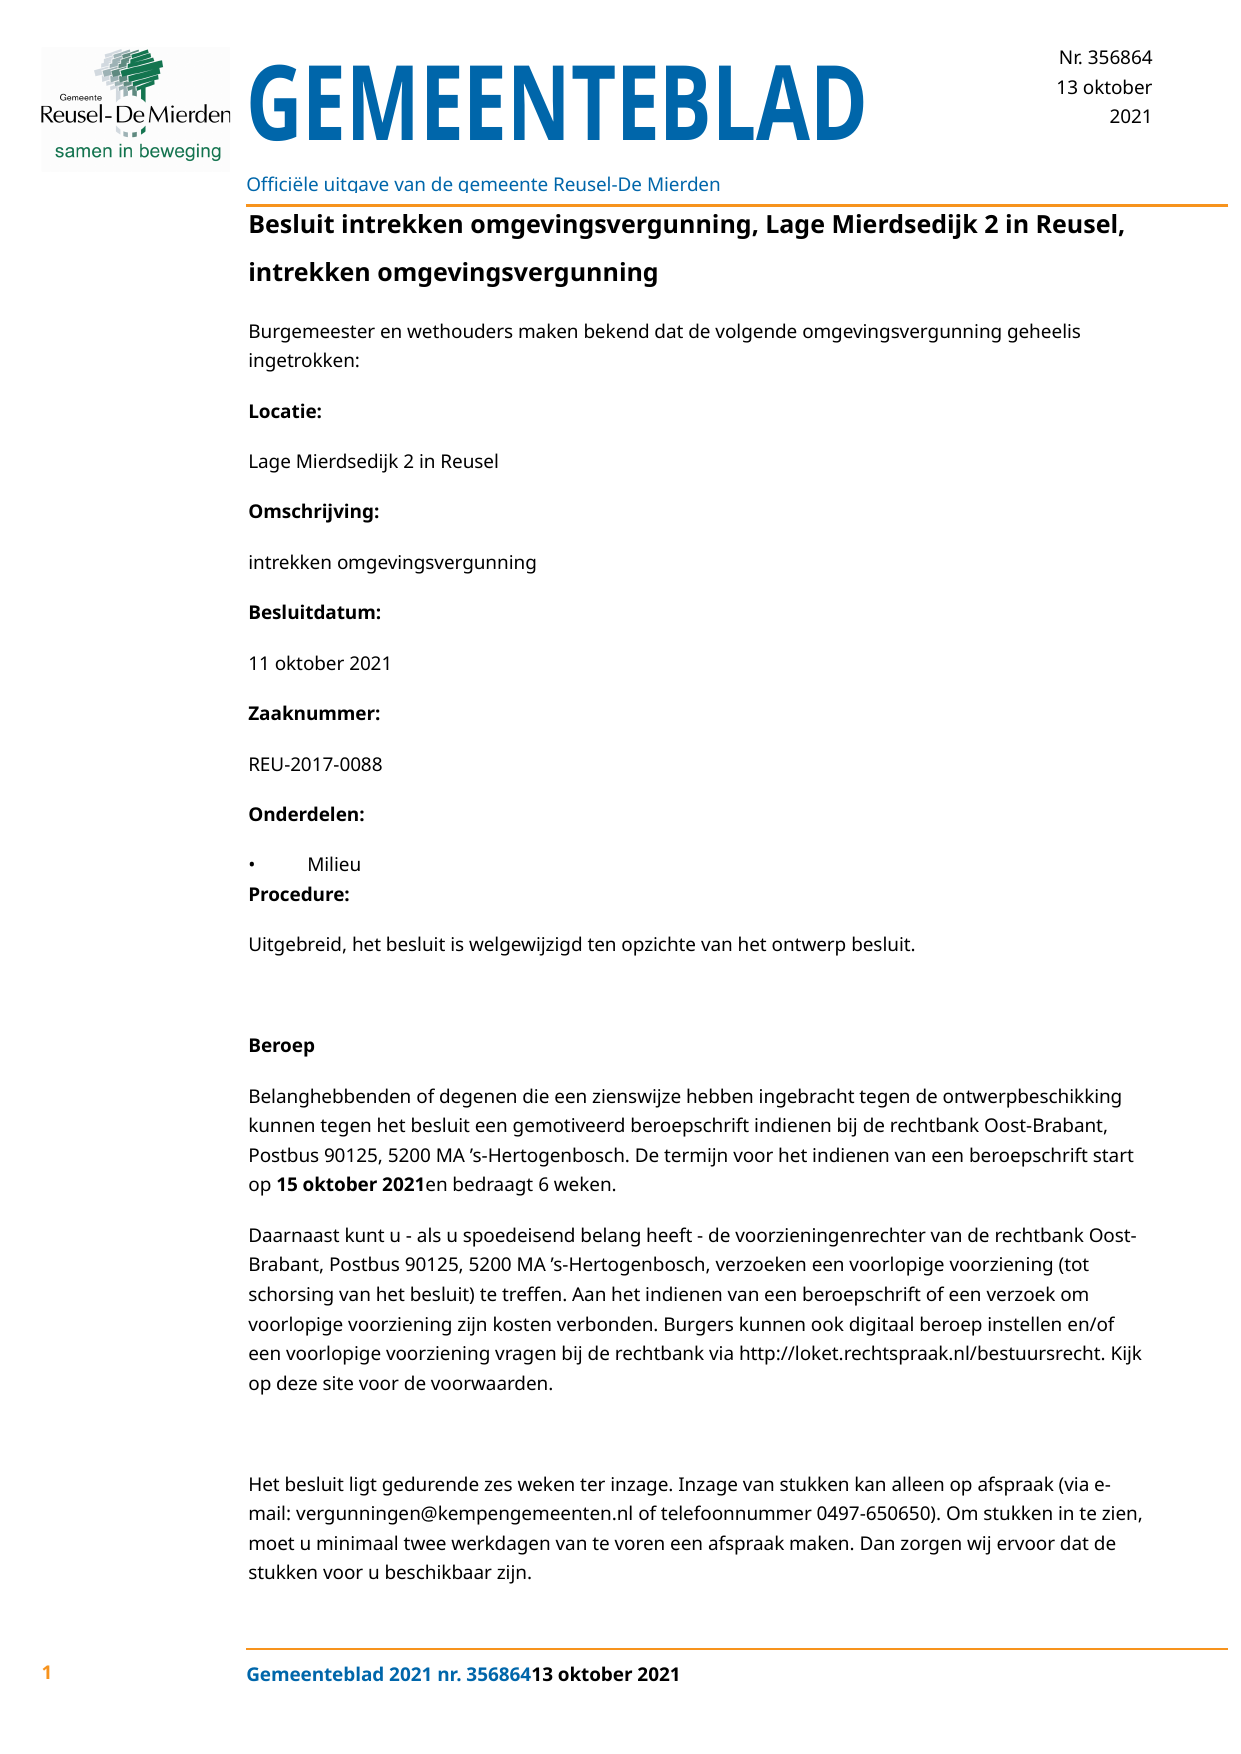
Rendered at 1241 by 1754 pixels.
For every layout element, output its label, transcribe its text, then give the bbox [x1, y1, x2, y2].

text Locatie: [248, 398, 1152, 424]
text Beroep [248, 1032, 1152, 1058]
text Het besluit ligt gedurende zes weken ter inzage. Inzage van stukken kan alleen op afspraak (via e-mail: vergunningen@kempengemeenten.nl of telefoonnummer 0497-650650). Om stukken in te zien, moet u minimaal twee werkdagen van te voren een afspraak maken. Dan zorgen wij ervoor dat de stukken voor u beschikbaar zijn. [248, 1471, 1152, 1585]
text Uitgebreid, het besluit is welgewijzigd ten opzichte van het ontwerp besluit. [248, 932, 1152, 957]
text REU-2017-0088 [248, 751, 1152, 777]
text Belanghebbenden of degenen die een zienswijze hebben ingebracht tegen de ontwerpbeschikking kunnen tegen het besluit een gemotiveerd beroepschrift indienen bij de rechtbank Oost-Brabant, Postbus 90125, 5200 MA ’s-Hertogenbosch. De termijn voor het indienen van een beroepschrift start op 15 oktober 2021en bedraagt 6 weken. [248, 1083, 1152, 1197]
text 11 oktober 2021 [248, 650, 1152, 676]
text Besluitdatum: [248, 599, 1152, 625]
text Burgemeester en wethouders maken bekend dat de volgende omgevingsvergunning geheelis ingetrokken: [248, 318, 1152, 373]
text Lage Mierdsedijk 2 in Reusel [248, 448, 1152, 474]
text Zaaknummer: [248, 700, 1152, 726]
text Onderdelen: [248, 801, 1152, 827]
picture [41, 47, 231, 172]
text Daarnaast kunt u - als u spoedeisend belang heeft - de voorzieningenrechter van de rechtbank Oost-Brabant, Postbus 90125, 5200 MA ’s-Hertogenbosch, verzoeken een voorlopige voorziening (tot schorsing van het besluit) te treffen. Aan het indienen van een beroepschrift of een verzoek om voorlopige voorziening zijn kosten verbonden. Burgers kunnen ook digitaal beroep instellen en/of een voorlopige voorziening vragen bij de rechtbank via http://loket.rechtspraak.nl/bestuursrecht. Kijk op deze site voor de voorwaarden. [248, 1222, 1152, 1396]
text intrekken omgevingsvergunning [248, 549, 1152, 575]
text Procedure: [248, 881, 1152, 907]
text Besluit intrekken omgevingsvergunning, Lage Mierdsedijk 2 in Reusel, intrekken omgevingsvergunning [248, 207, 1152, 288]
text Omschrijving: [248, 499, 1152, 524]
list Milieu [248, 852, 1152, 877]
